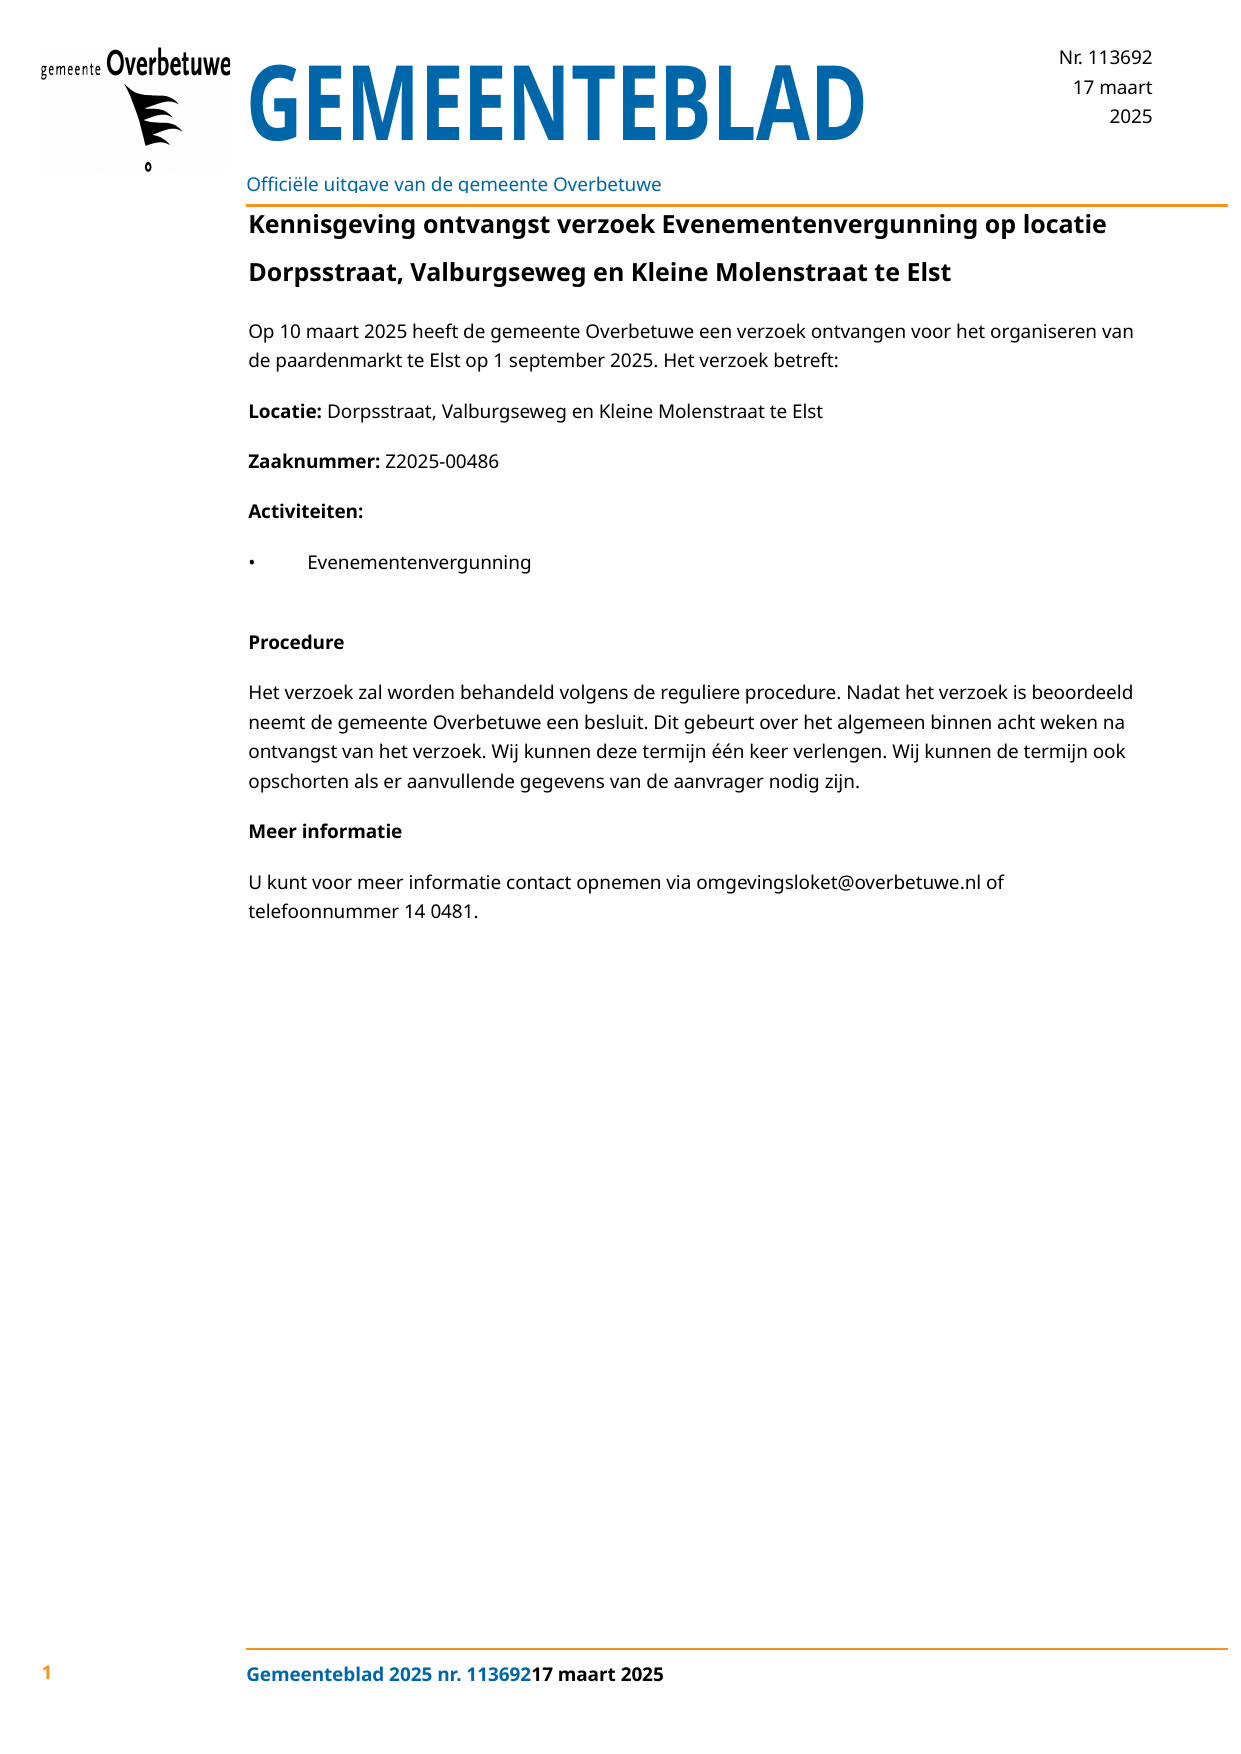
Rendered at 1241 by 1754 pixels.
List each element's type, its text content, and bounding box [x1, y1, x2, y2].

text Procedure [248, 629, 1152, 655]
picture [41, 47, 231, 172]
text Op 10 maart 2025 heeft de gemeente Overbetuwe een verzoek ontvangen voor het organiseren van de paardenmarkt te Elst op 1 september 2025. Het verzoek betreft: [248, 318, 1152, 373]
text Het verzoek zal worden behandeld volgens de reguliere procedure. Nadat het verzoek is beoordeeld neemt de gemeente Overbetuwe een besluit. Dit gebeurt over het algemeen binnen acht weken na ontvangst van het verzoek. Wij kunnen deze termijn één keer verlengen. Wij kunnen de termijn ook opschorten als er aanvullende gegevens van de aanvrager nodig zijn. [248, 679, 1152, 794]
text Kennisgeving ontvangst verzoek Evenementenvergunning op locatie Dorpsstraat, Valburgseweg en Kleine Molenstraat te Elst [248, 207, 1152, 288]
list Evenementenvergunning [248, 549, 1152, 575]
text U kunt voor meer informatie contact opnemen via omgevingsloket@overbetuwe.nl of telefoonnummer 14 0481. [248, 869, 1152, 924]
text Meer informatie [248, 819, 1152, 844]
text Activiteiten: [248, 499, 1152, 524]
text Locatie: Dorpsstraat, Valburgseweg en Kleine Molenstraat te Elst [248, 398, 1152, 424]
text Zaaknummer: Z2025-00486 [248, 448, 1152, 474]
